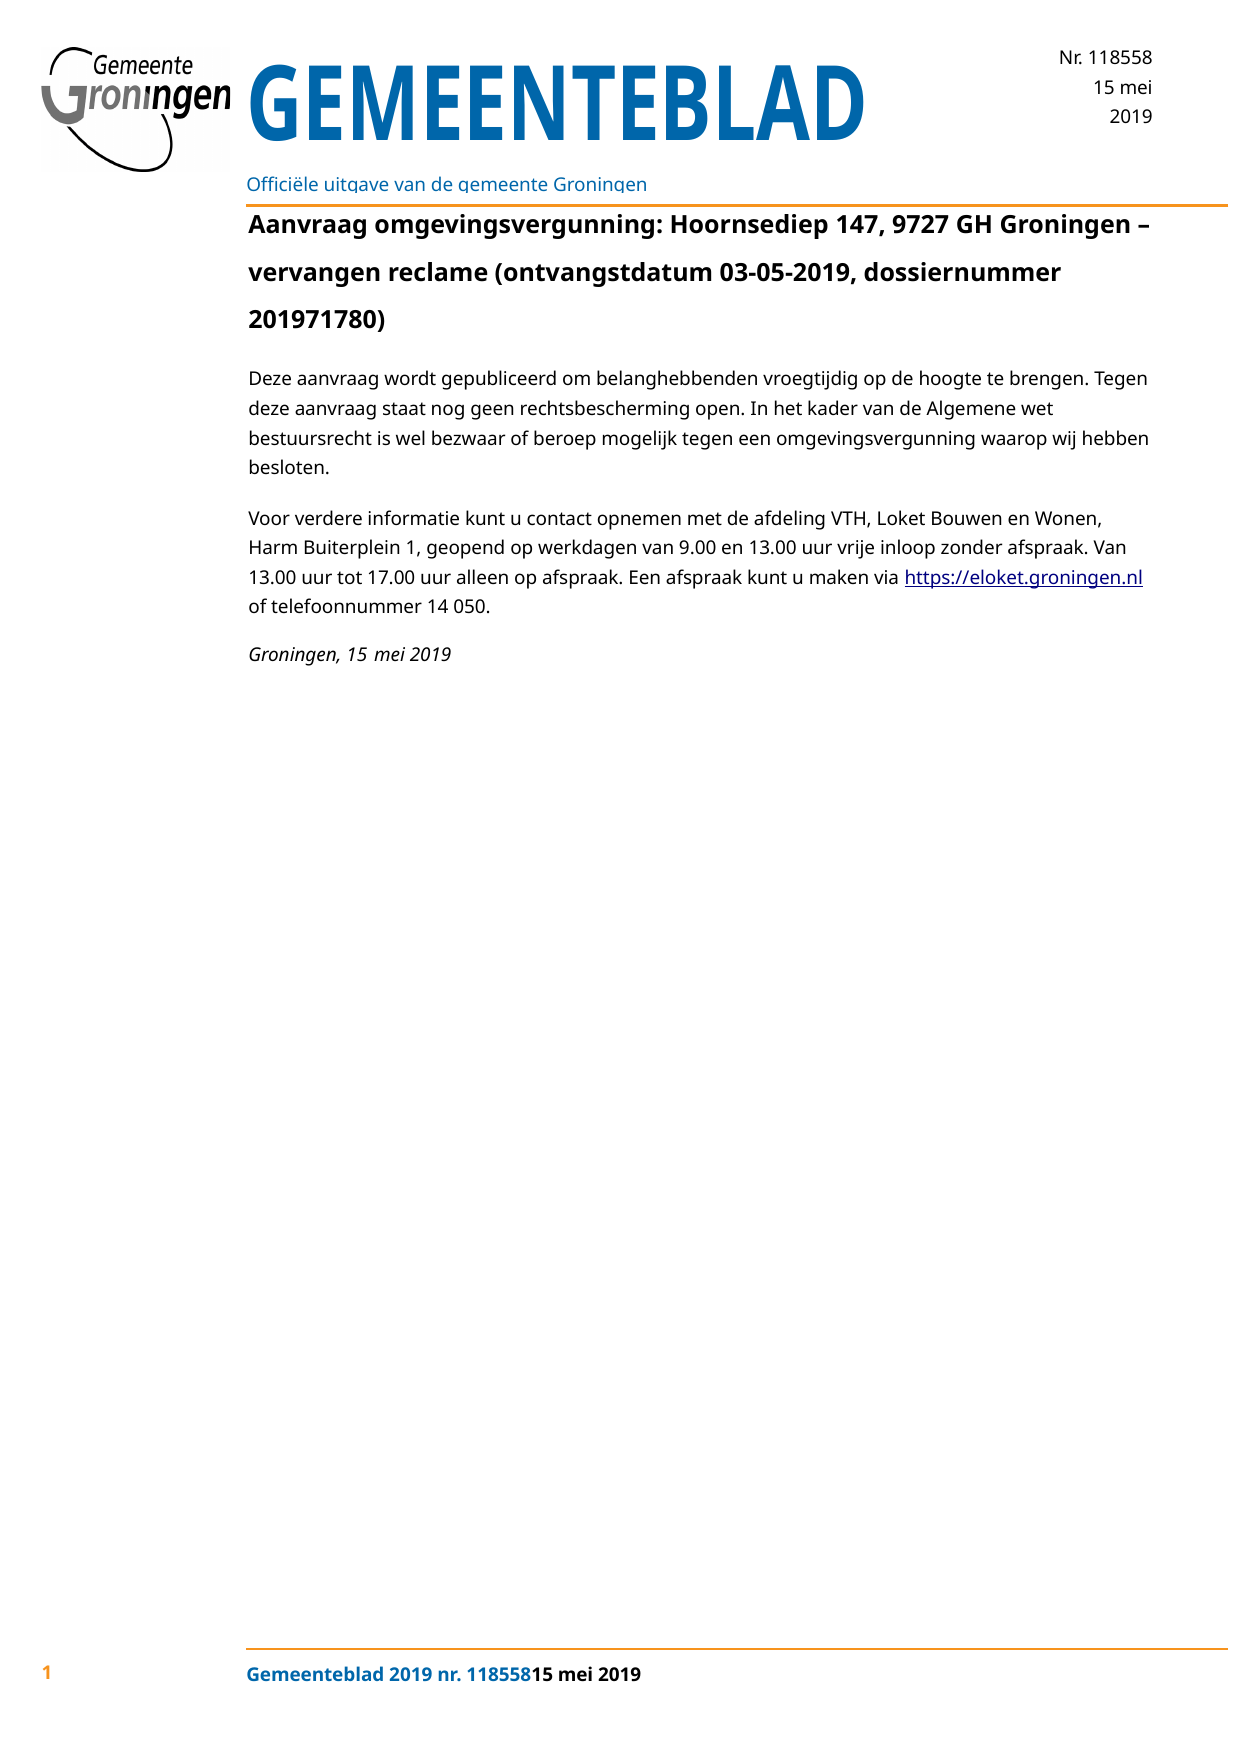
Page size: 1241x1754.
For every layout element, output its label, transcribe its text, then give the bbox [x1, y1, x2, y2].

picture [41, 47, 231, 172]
text Aanvraag omgevingsvergunning: Hoornsediep 147, 9727 GH Groningen – vervangen reclame (ontvangstdatum 03-05-2019, dossiernummer 201971780) [248, 207, 1152, 336]
text Voor verdere informatie kunt u contact opnemen met de afdeling VTH, Loket Bouwen en Wonen, Harm Buiterplein 1, geopend op werkdagen van 9.00 en 13.00 uur vrije inloop zonder afspraak. Van 13.00 uur tot 17.00 uur alleen op afspraak. Een afspraak kunt u maken via https://eloket.groningen.nl of telefoonnummer 14 050. [248, 505, 1152, 619]
text Deze aanvraag wordt gepubliceerd om belanghebbenden vroegtijdig op de hoogte te brengen. Tegen deze aanvraag staat nog geen rechtsbescherming open. In het kader van de Algemene wet bestuursrecht is wel bezwaar of beroep mogelijk tegen een omgevingsvergunning waarop wij hebben besloten. [248, 366, 1152, 480]
text Groningen, 15 mei 2019 [248, 641, 1152, 667]
